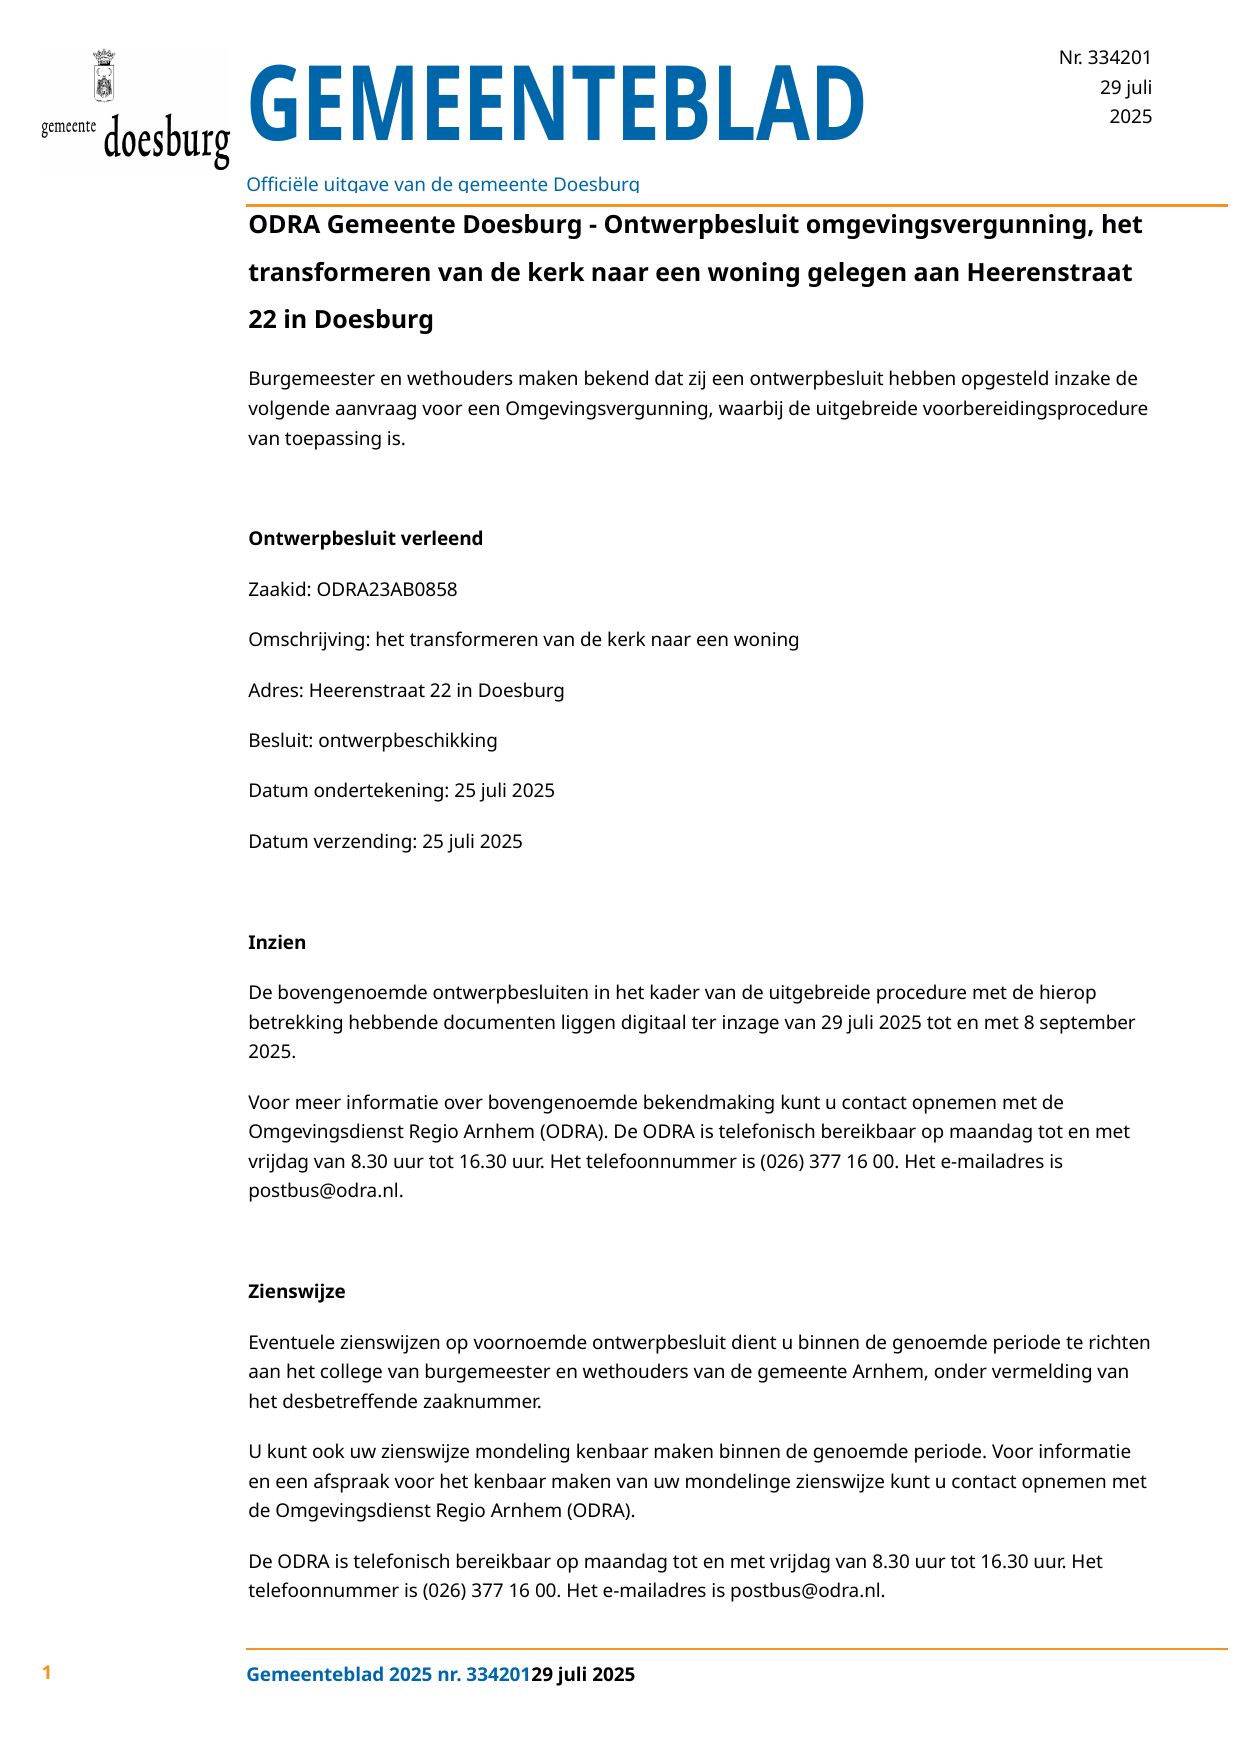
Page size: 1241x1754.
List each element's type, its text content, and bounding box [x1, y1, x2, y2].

text Inzien [248, 929, 1152, 954]
text ODRA Gemeente Doesburg - Ontwerpbesluit omgevingsvergunning, het transformeren van de kerk naar een woning gelegen aan Heerenstraat 22 in Doesburg [248, 207, 1152, 336]
text Datum ondertekening: 25 juli 2025 [248, 778, 1152, 803]
text Omschrijving: het transformeren van de kerk naar een woning [248, 626, 1152, 652]
text De ODRA is telefonisch bereikbaar op maandag tot en met vrijdag van 8.30 uur tot 16.30 uur. Het telefoonnummer is (026) 377 16 00. Het e-mailadres is postbus@odra.nl. [248, 1548, 1152, 1603]
text Adres: Heerenstraat 22 in Doesburg [248, 677, 1152, 702]
picture [41, 47, 231, 172]
text Voor meer informatie over bovengenoemde bekendmaking kunt u contact opnemen met de Omgevingsdienst Regio Arnhem (ODRA). De ODRA is telefonisch bereikbaar op maandag tot en met vrijdag van 8.30 uur tot 16.30 uur. Het telefoonnummer is (026) 377 16 00. Het e-mailadres is postbus@odra.nl. [248, 1089, 1152, 1203]
text Ontwerpbesluit verleend [248, 526, 1152, 551]
text De bovengenoemde ontwerpbesluiten in het kader van de uitgebreide procedure met de hierop betrekking hebbende documenten liggen digitaal ter inzage van 29 juli 2025 tot en met 8 september 2025. [248, 979, 1152, 1064]
text Datum verzending: 25 juli 2025 [248, 828, 1152, 854]
text Burgemeester en wethouders maken bekend dat zij een ontwerpbesluit hebben opgesteld inzake de volgende aanvraag voor een Omgevingsvergunning, waarbij de uitgebreide voorbereidingsprocedure van toepassing is. [248, 366, 1152, 450]
text Besluit: ontwerpbeschikking [248, 727, 1152, 753]
text U kunt ook uw zienswijze mondeling kenbaar maken binnen de genoemde periode. Voor informatie en een afspraak voor het kenbaar maken van uw mondelinge zienswijze kunt u contact opnemen met de Omgevingsdienst Regio Arnhem (ODRA). [248, 1438, 1152, 1523]
text Eventuele zienswijzen op voornoemde ontwerpbesluit dient u binnen de genoemde periode te richten aan het college van burgemeester en wethouders van de gemeente Arnhem, onder vermelding van het desbetreffende zaaknummer. [248, 1329, 1152, 1414]
text Zienswijze [248, 1278, 1152, 1304]
text Zaakid: ODRA23AB0858 [248, 576, 1152, 602]
